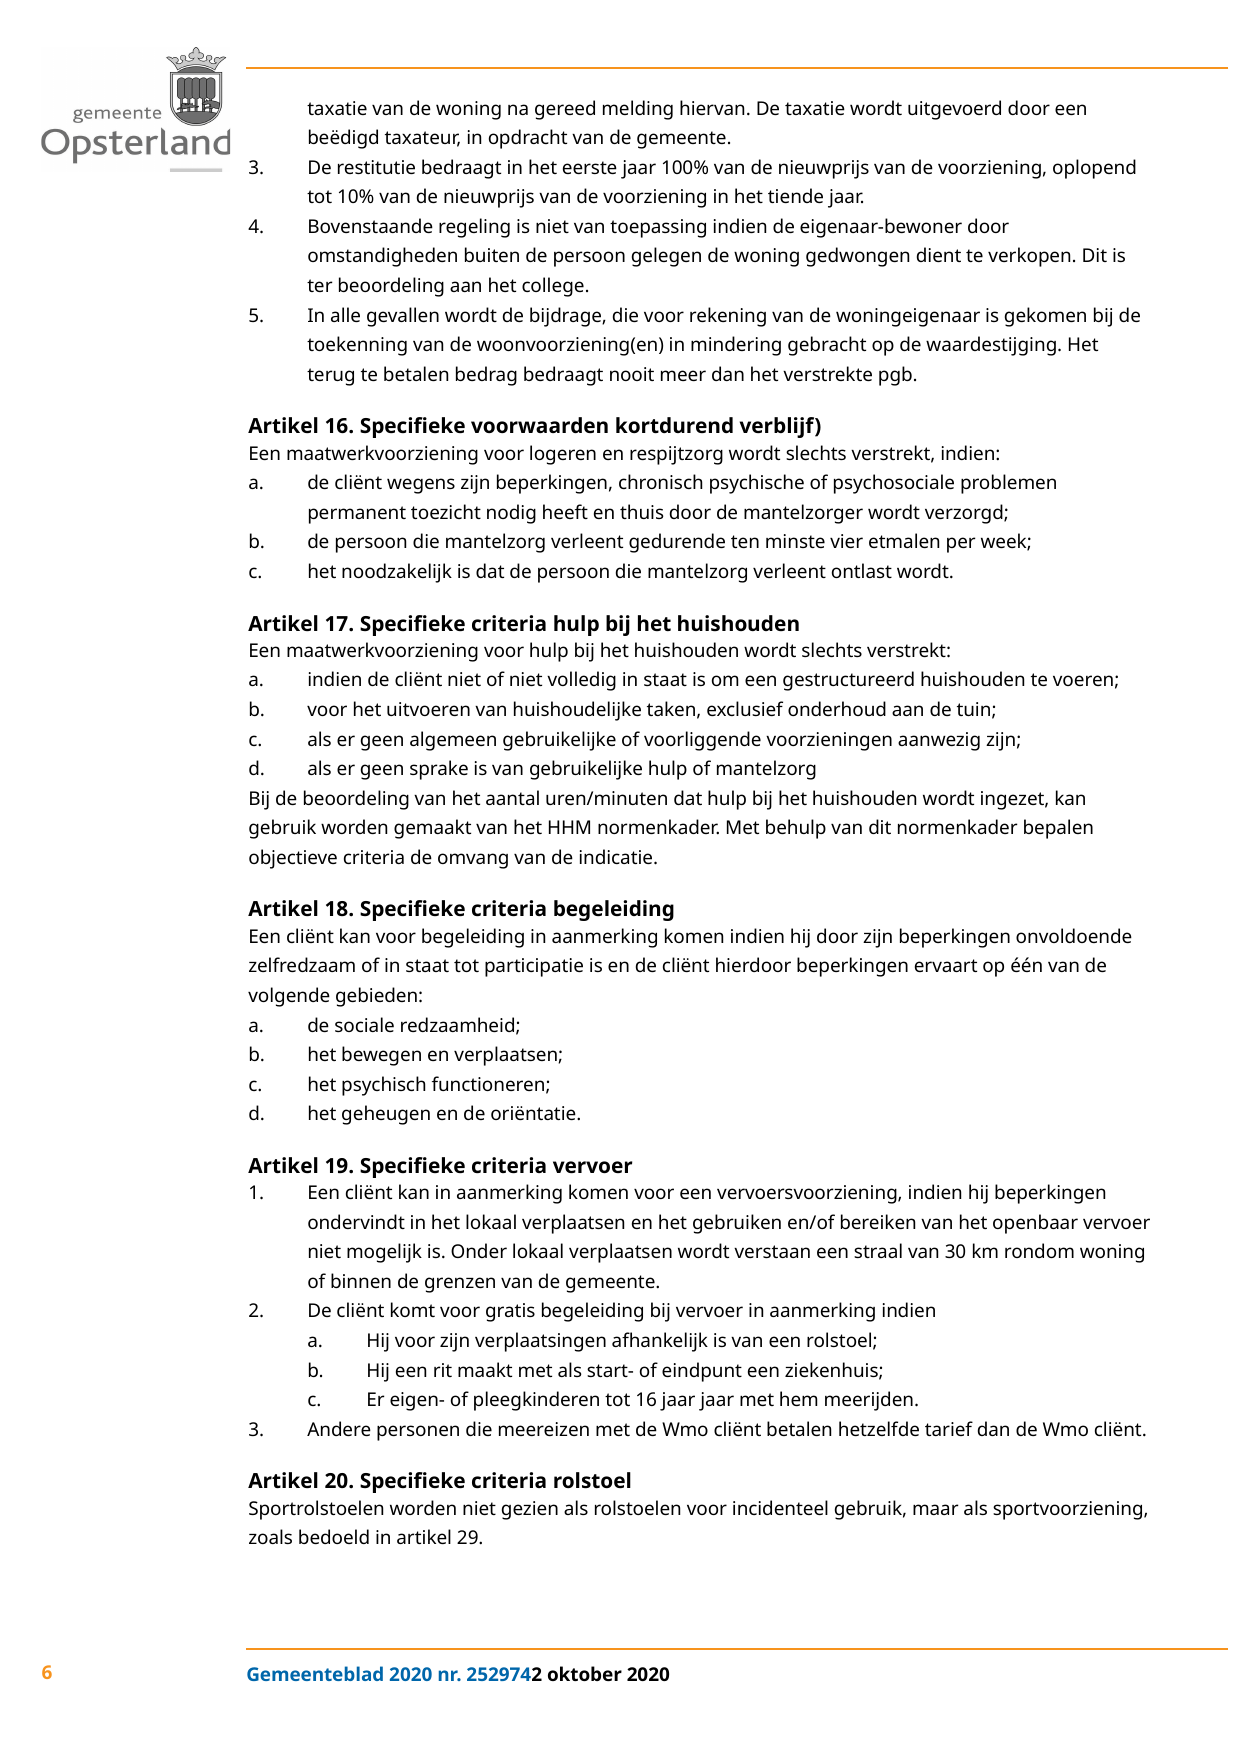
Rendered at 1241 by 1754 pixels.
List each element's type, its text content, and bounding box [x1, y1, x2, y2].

list Hij een rit maakt met als start- of eindpunt een ziekenhuis; [307, 1357, 1152, 1383]
list Hij voor zijn verplaatsingen afhankelijk is van een rolstoel; [307, 1327, 1152, 1353]
list als er geen algemeen gebruikelijke of voorliggende voorzieningen aanwezig zijn; [248, 726, 1152, 752]
text Een maatwerkvoorziening voor logeren en respijtzorg wordt slechts verstrekt, indien: [248, 440, 1152, 466]
list de sociale redzaamheid; [248, 1012, 1152, 1037]
text Artikel 19. Specifieke criteria vervoer [248, 1151, 1152, 1179]
list de persoon die mantelzorg verleent gedurende ten minste vier etmalen per week; [248, 529, 1152, 554]
list voor het uitvoeren van huishoudelijke taken, exclusief onderhoud aan de tuin; [248, 696, 1152, 722]
list de cliënt wegens zijn beperkingen, chronisch psychische of psychosociale problemen permanent toezicht nodig heeft en thuis door de mantelzorger wordt verzorgd; [248, 469, 1152, 525]
list als er geen sprake is van gebruikelijke hulp of mantelzorg [248, 755, 1152, 781]
list In alle gevallen wordt de bijdrage, die voor rekening van de woningeigenaar is gekomen bij de toekenning van de woonvoorziening(en) in mindering gebracht op de waardestijging. Het terug te betalen bedrag bedraagt nooit meer dan het verstrekte pgb. [248, 302, 1152, 387]
text Sportrolstoelen worden niet gezien als rolstoelen voor incidenteel gebruik, maar als sportvoorziening, zoals bedoeld in artikel 29. [248, 1495, 1152, 1550]
picture [41, 47, 231, 172]
text Een maatwerkvoorziening voor hulp bij het huishouden wordt slechts verstrekt: [248, 637, 1152, 663]
list het psychisch functioneren; [248, 1071, 1152, 1097]
text Bij de beoordeling van het aantal uren/minuten dat hulp bij het huishouden wordt ingezet, kan gebruik worden gemaakt van het HHM normenkader. Met behulp van dit normenkader bepalen objectieve criteria de omvang van de indicatie. [248, 785, 1152, 870]
list Er eigen- of pleegkinderen tot 16 jaar jaar met hem meerijden. [307, 1386, 1152, 1412]
list indien de cliënt niet of niet volledig in staat is om een gestructureerd huishouden te voeren; [248, 667, 1152, 692]
list Bovenstaande regeling is niet van toepassing indien de eigenaar-bewoner door omstandigheden buiten de persoon gelegen de woning gedwongen dient te verkopen. Dit is ter beoordeling aan het college. [248, 213, 1152, 298]
list taxatie van de woning na gereed melding hiervan. De taxatie wordt uitgevoerd door een beëdigd taxateur, in opdracht van de gemeente. [248, 95, 1152, 150]
text Artikel 18. Specifieke criteria begeleiding [248, 894, 1152, 923]
list het noodzakelijk is dat de persoon die mantelzorg verleent ontlast wordt. [248, 558, 1152, 584]
list Andere personen die meereizen met de Wmo cliënt betalen hetzelfde tarief dan de Wmo cliënt. [248, 1416, 1152, 1442]
list Een cliënt kan in aanmerking komen voor een vervoersvoorziening, indien hij beperkingen ondervindt in het lokaal verplaatsen en het gebruiken en/of bereiken van het openbaar vervoer niet mogelijk is. Onder lokaal verplaatsen wordt verstaan een straal van 30 km rondom woning of binnen de grenzen van de gemeente. [248, 1179, 1152, 1294]
text Artikel 16. Specifieke voorwaarden kortdurend verblijf) [248, 411, 1152, 440]
text Een cliënt kan voor begeleiding in aanmerking komen indien hij door zijn beperkingen onvoldoende zelfredzaam of in staat tot participatie is en de cliënt hierdoor beperkingen ervaart op één van de volgende gebieden: [248, 923, 1152, 1008]
list De cliënt komt voor gratis begeleiding bij vervoer in aanmerking indien [248, 1298, 1152, 1323]
list het geheugen en de oriëntatie. [248, 1101, 1152, 1126]
text Artikel 17. Specifieke criteria hulp bij het huishouden [248, 609, 1152, 637]
list het bewegen en verplaatsen; [248, 1041, 1152, 1067]
list De restitutie bedraagt in het eerste jaar 100% van de nieuwprijs van de voorziening, oplopend tot 10% van de nieuwprijs van de voorziening in het tiende jaar. [248, 154, 1152, 209]
text Artikel 20. Specifieke criteria rolstoel [248, 1466, 1152, 1495]
